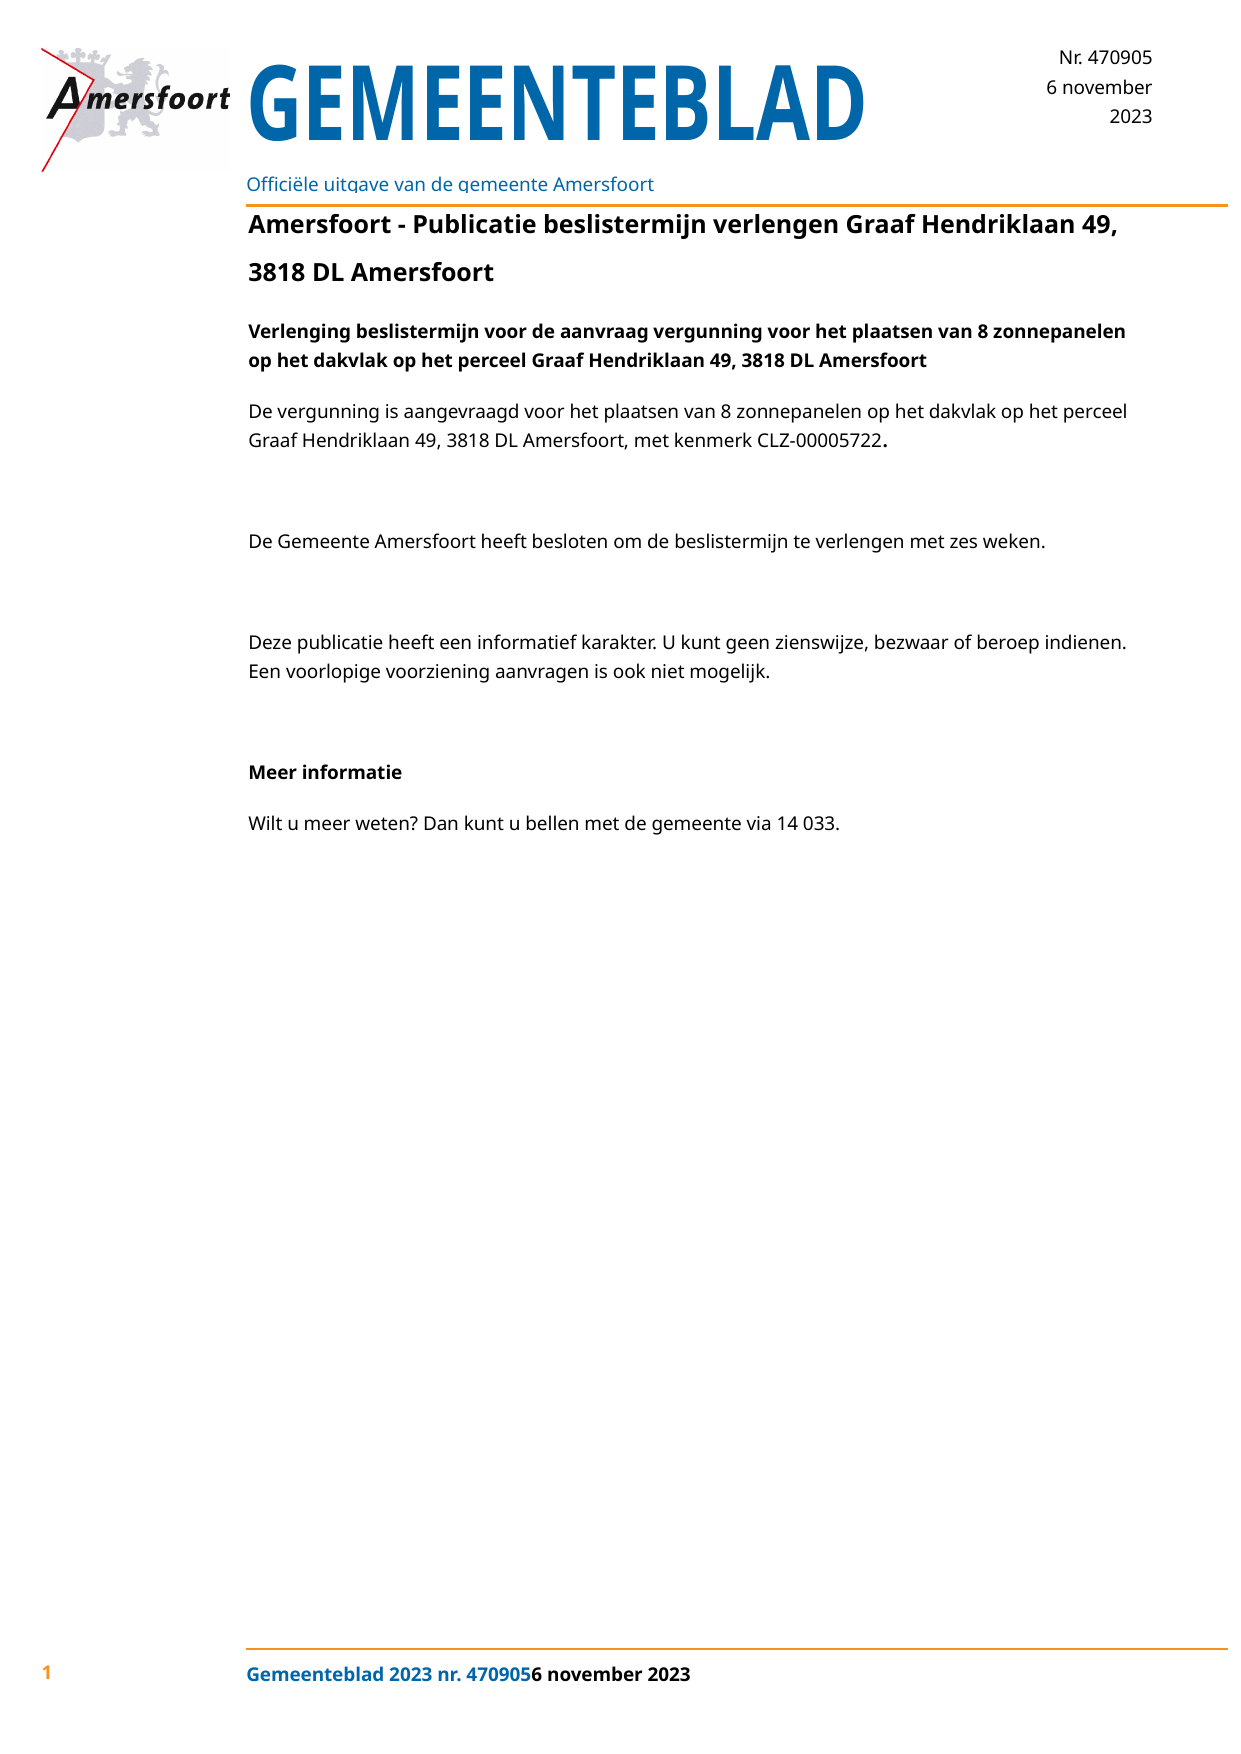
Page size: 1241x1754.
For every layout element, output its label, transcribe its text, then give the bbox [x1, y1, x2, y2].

text Wilt u meer weten? Dan kunt u bellen met de gemeente via 14 033. [248, 810, 1152, 836]
text Verlenging beslistermijn voor de aanvraag vergunning voor het plaatsen van 8 zonnepanelen op het dakvlak op het perceel Graaf Hendriklaan 49, 3818 DL Amersfoort [248, 318, 1152, 373]
text Meer informatie [248, 759, 1152, 785]
text De Gemeente Amersfoort heeft besloten om de beslistermijn te verlengen met zes weken. [248, 528, 1152, 554]
text De vergunning is aangevraagd voor het plaatsen van 8 zonnepanelen op het dakvlak op het perceel Graaf Hendriklaan 49, 3818 DL Amersfoort, met kenmerk CLZ-00005722. [248, 398, 1152, 453]
text Amersfoort - Publicatie beslistermijn verlengen Graaf Hendriklaan 49, 3818 DL Amersfoort [248, 207, 1152, 288]
text Deze publicatie heeft een informatief karakter. U kunt geen zienswijze, bezwaar of beroep indienen. Een voorlopige voorziening aanvragen is ook niet mogelijk. [248, 629, 1152, 684]
picture [41, 47, 231, 172]
